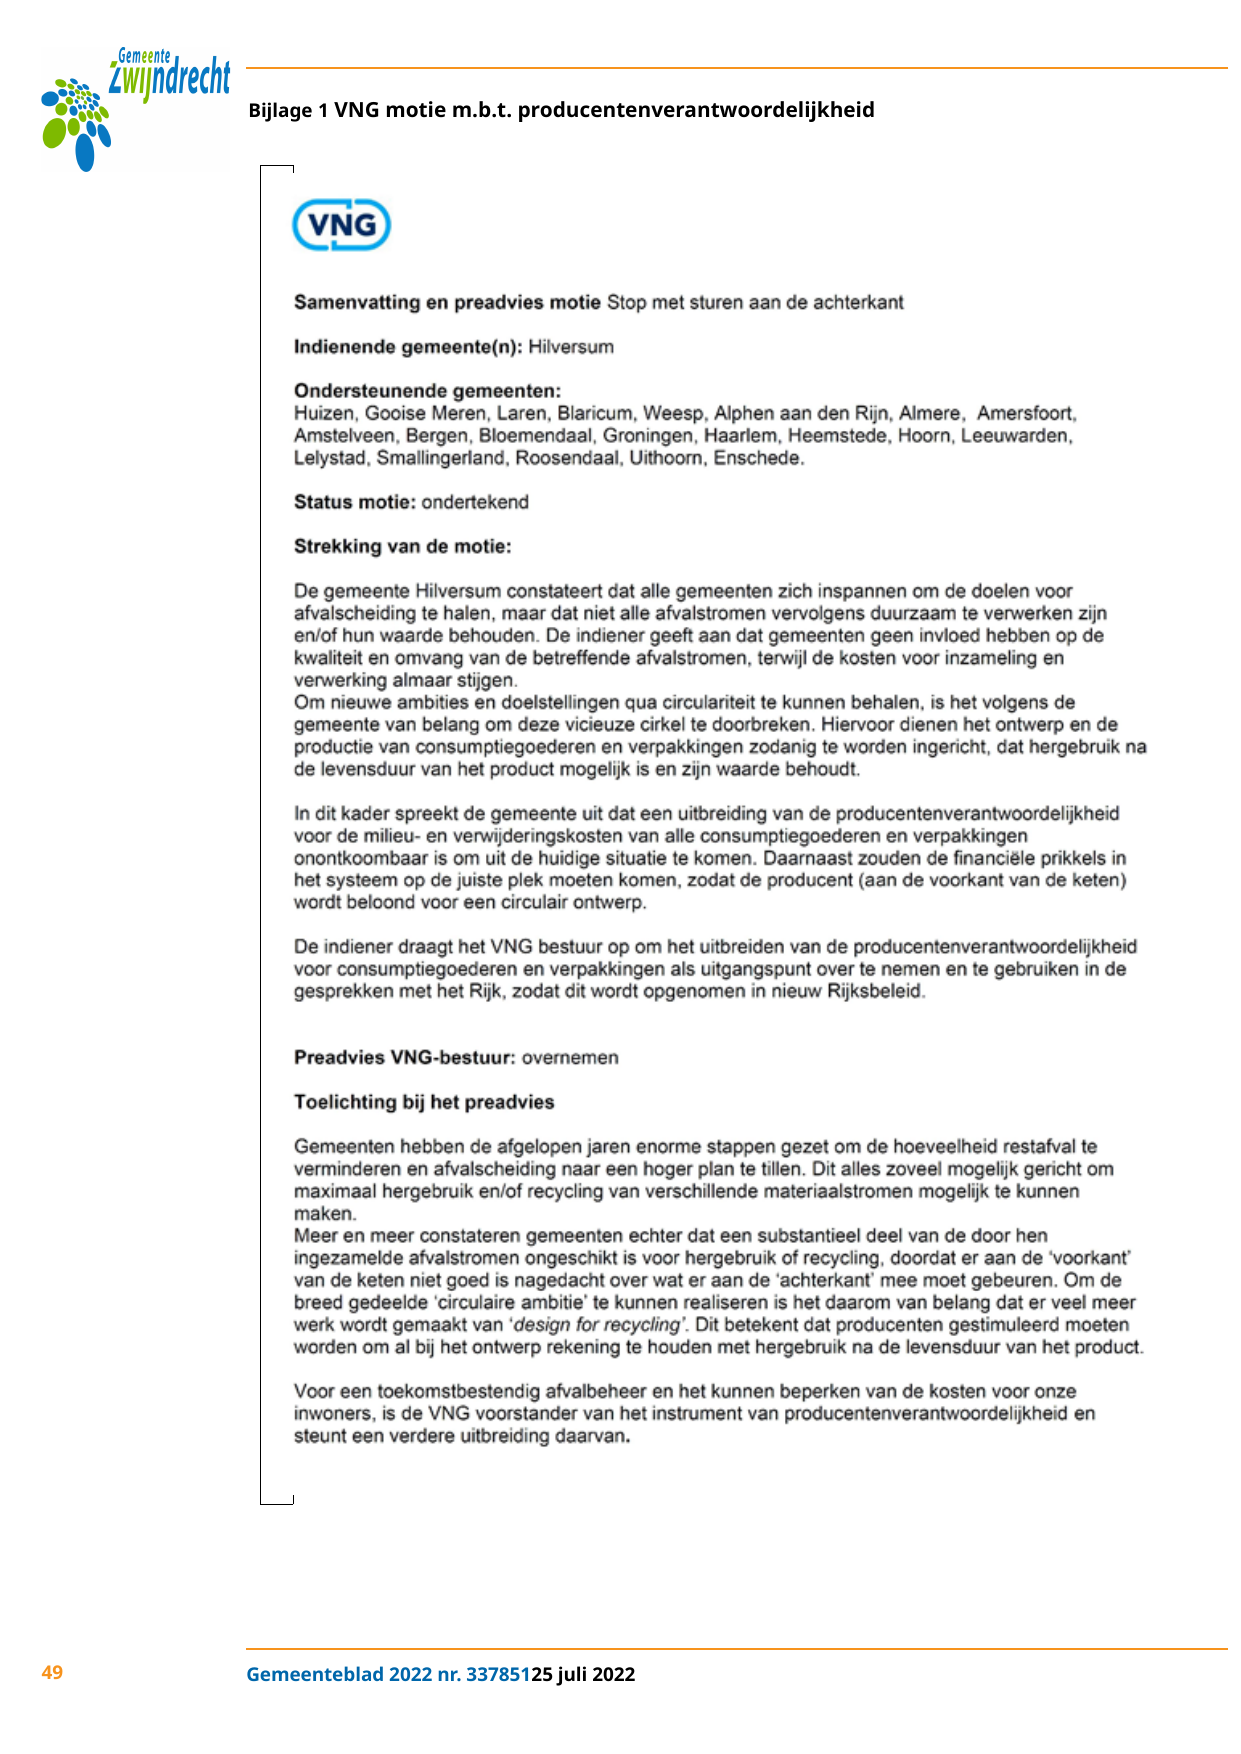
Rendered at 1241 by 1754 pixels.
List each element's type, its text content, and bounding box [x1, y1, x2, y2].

text Bijlage 1 VNG motie m.b.t. producentenverantwoordelijkheid [248, 95, 1152, 123]
picture [268, 173, 1173, 1495]
picture [41, 47, 231, 172]
